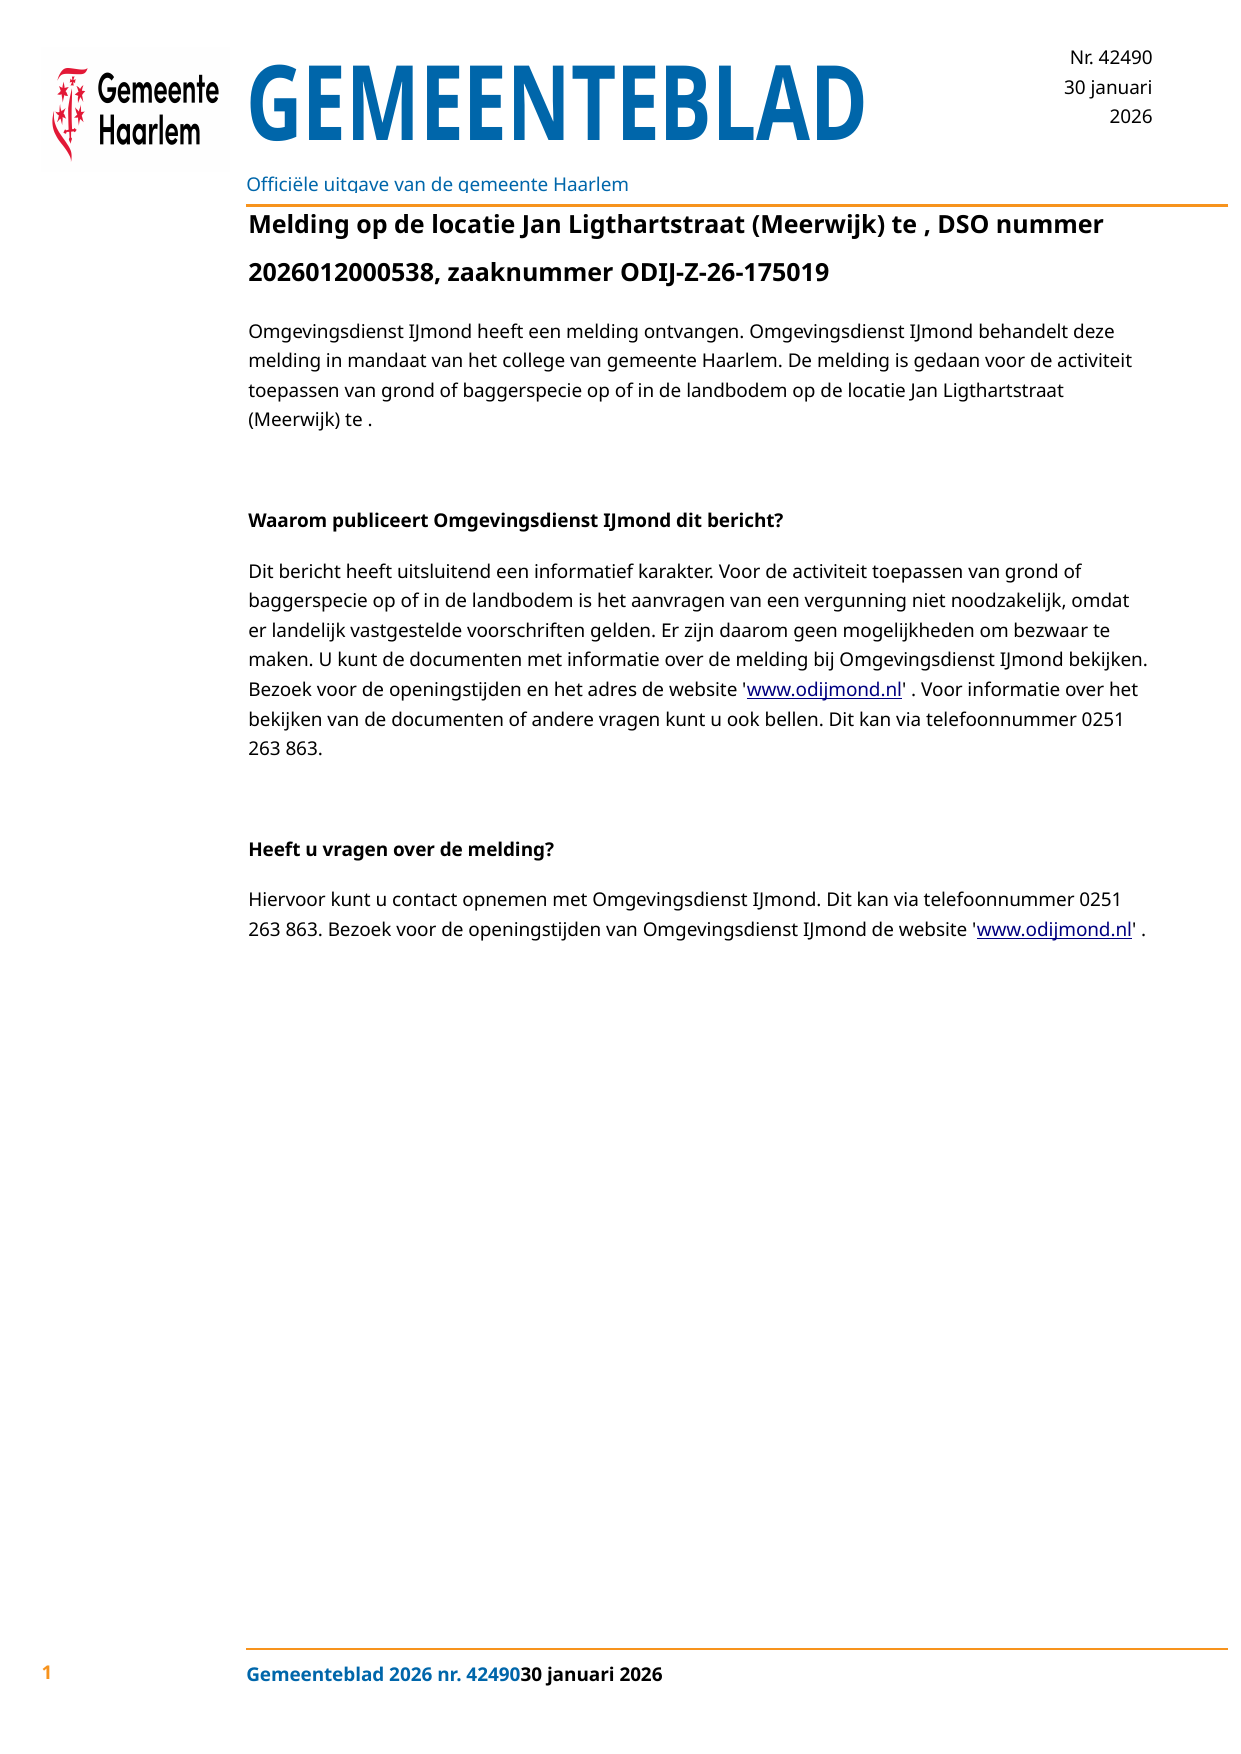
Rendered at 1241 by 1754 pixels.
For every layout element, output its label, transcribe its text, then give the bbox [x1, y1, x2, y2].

text Hiervoor kunt u contact opnemen met Omgevingsdienst IJmond. Dit kan via telefoonnummer 0251 263 863. Bezoek voor de openingstijden van Omgevingsdienst IJmond de website 'www.odijmond.nl' . [248, 887, 1152, 942]
text Dit bericht heeft uitsluitend een informatief karakter. Voor de activiteit toepassen van grond of baggerspecie op of in de landbodem is het aanvragen van een vergunning niet noodzakelijk, omdat er landelijk vastgestelde voorschriften gelden. Er zijn daarom geen mogelijkheden om bezwaar te maken. U kunt de documenten met informatie over de melding bij Omgevingsdienst IJmond bekijken. Bezoek voor de openingstijden en het adres de website 'www.odijmond.nl' . Voor informatie over het bekijken van de documenten of andere vragen kunt u ook bellen. Dit kan via telefoonnummer 0251 263 863. [248, 558, 1152, 761]
text Omgevingsdienst IJmond heeft een melding ontvangen. Omgevingsdienst IJmond behandelt deze melding in mandaat van het college van gemeente Haarlem. De melding is gedaan voor de activiteit toepassen van grond of baggerspecie op of in de landbodem op de locatie Jan Ligthartstraat (Meerwijk) te . [248, 318, 1152, 432]
text Melding op de locatie Jan Ligthartstraat (Meerwijk) te , DSO nummer 2026012000538, zaaknummer ODIJ-Z-26-175019 [248, 207, 1152, 288]
text Heeft u vragen over de melding? [248, 836, 1152, 862]
picture [41, 47, 231, 172]
text Waarom publiceert Omgevingsdienst IJmond dit bericht? [248, 507, 1152, 533]
